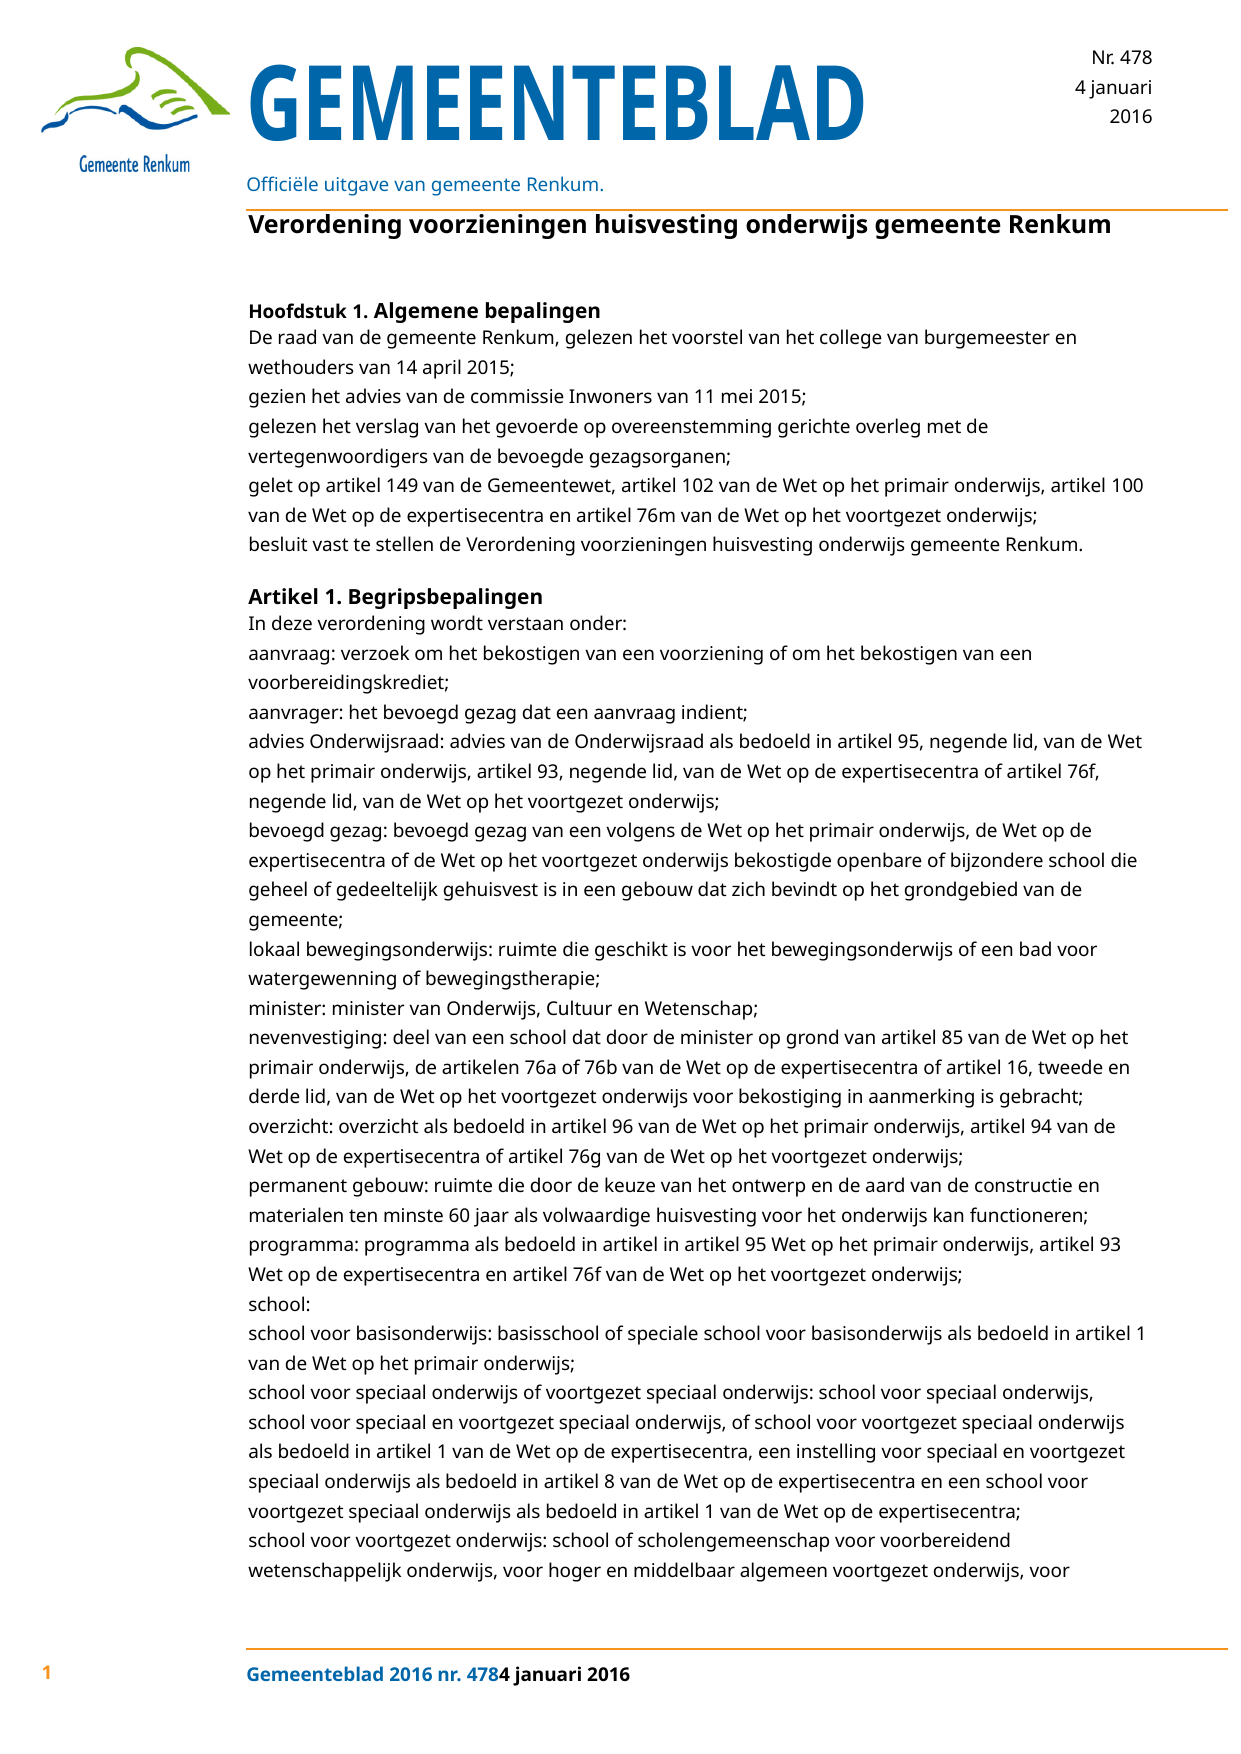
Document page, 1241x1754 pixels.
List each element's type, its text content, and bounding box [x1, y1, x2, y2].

text Hoofdstuk 1. Algemene bepalingen [248, 296, 1152, 324]
text school: [248, 1291, 1152, 1317]
text overzicht: overzicht als bedoeld in artikel 96 van de Wet op het primair onderwijs, artikel 94 van de Wet op de expertisecentra of artikel 76g van de Wet op het voortgezet onderwijs; [248, 1113, 1152, 1169]
text aanvraag: verzoek om het bekostigen van een voorziening of om het bekostigen van een voorbereidingskrediet; [248, 640, 1152, 695]
text bevoegd gezag: bevoegd gezag van een volgens de Wet op het primair onderwijs, de Wet op de expertisecentra of de Wet op het voortgezet onderwijs bekostigde openbare of bijzondere school die geheel of gedeeltelijk gehuisvest is in een gebouw dat zich bevindt op het grondgebied van de gemeente; [248, 817, 1152, 932]
text advies Onderwijsraad: advies van de Onderwijsraad als bedoeld in artikel 95, negende lid, van de Wet op het primair onderwijs, artikel 93, negende lid, van de Wet op de expertisecentra of artikel 76f, negende lid, van de Wet op het voortgezet onderwijs; [248, 729, 1152, 814]
text programma: programma als bedoeld in artikel in artikel 95 Wet op het primair onderwijs, artikel 93 Wet op de expertisecentra en artikel 76f van de Wet op het voortgezet onderwijs; [248, 1232, 1152, 1287]
text gelezen het verslag van het gevoerde op overeenstemming gerichte overleg met de vertegenwoordigers van de bevoegde gezagsorganen; [248, 413, 1152, 468]
text school voor voortgezet onderwijs: school of scholengemeenschap voor voorbereidend wetenschappelijk onderwijs, voor hoger en middelbaar algemeen voortgezet onderwijs, voor [248, 1527, 1152, 1583]
text nevenvestiging: deel van een school dat door de minister op grond van artikel 85 van de Wet op het primair onderwijs, de artikelen 76a of 76b van de Wet op de expertisecentra of artikel 16, tweede en derde lid, van de Wet op het voortgezet onderwijs voor bekostiging in aanmerking is gebracht; [248, 1024, 1152, 1109]
text gezien het advies van de commissie Inwoners van 11 mei 2015; [248, 384, 1152, 409]
text In deze verordening wordt verstaan onder: [248, 610, 1152, 636]
text Verordening voorzieningen huisvesting onderwijs gemeente Renkum [248, 211, 1152, 241]
picture [41, 47, 231, 172]
text aanvrager: het bevoegd gezag dat een aanvraag indient; [248, 699, 1152, 725]
text minister: minister van Onderwijs, Cultuur en Wetenschap; [248, 995, 1152, 1021]
text school voor basisonderwijs: basisschool of speciale school voor basisonderwijs als bedoeld in artikel 1 van de Wet op het primair onderwijs; [248, 1320, 1152, 1376]
text lokaal bewegingsonderwijs: ruimte die geschikt is voor het bewegingsonderwijs of een bad voor watergewenning of bewegingstherapie; [248, 936, 1152, 991]
text permanent gebouw: ruimte die door de keuze van het ontwerp en de aard van de constructie en materialen ten minste 60 jaar als volwaardige huisvesting voor het onderwijs kan functioneren; [248, 1172, 1152, 1228]
text gelet op artikel 149 van de Gemeentewet, artikel 102 van de Wet op het primair onderwijs, artikel 100 van de Wet op de expertisecentra en artikel 76m van de Wet op het voortgezet onderwijs; [248, 472, 1152, 528]
text school voor speciaal onderwijs of voortgezet speciaal onderwijs: school voor speciaal onderwijs, school voor speciaal en voortgezet speciaal onderwijs, of school voor voortgezet speciaal onderwijs als bedoeld in artikel 1 van de Wet op de expertisecentra, een instelling voor speciaal en voortgezet speciaal onderwijs als bedoeld in artikel 8 van de Wet op de expertisecentra en een school voor voortgezet speciaal onderwijs als bedoeld in artikel 1 van de Wet op de expertisecentra; [248, 1379, 1152, 1524]
text besluit vast te stellen de Verordening voorzieningen huisvesting onderwijs gemeente Renkum. [248, 532, 1152, 557]
text De raad van de gemeente Renkum, gelezen het voorstel van het college van burgemeester en wethouders van 14 april 2015; [248, 324, 1152, 380]
text Artikel 1. Begripsbepalingen [248, 582, 1152, 610]
